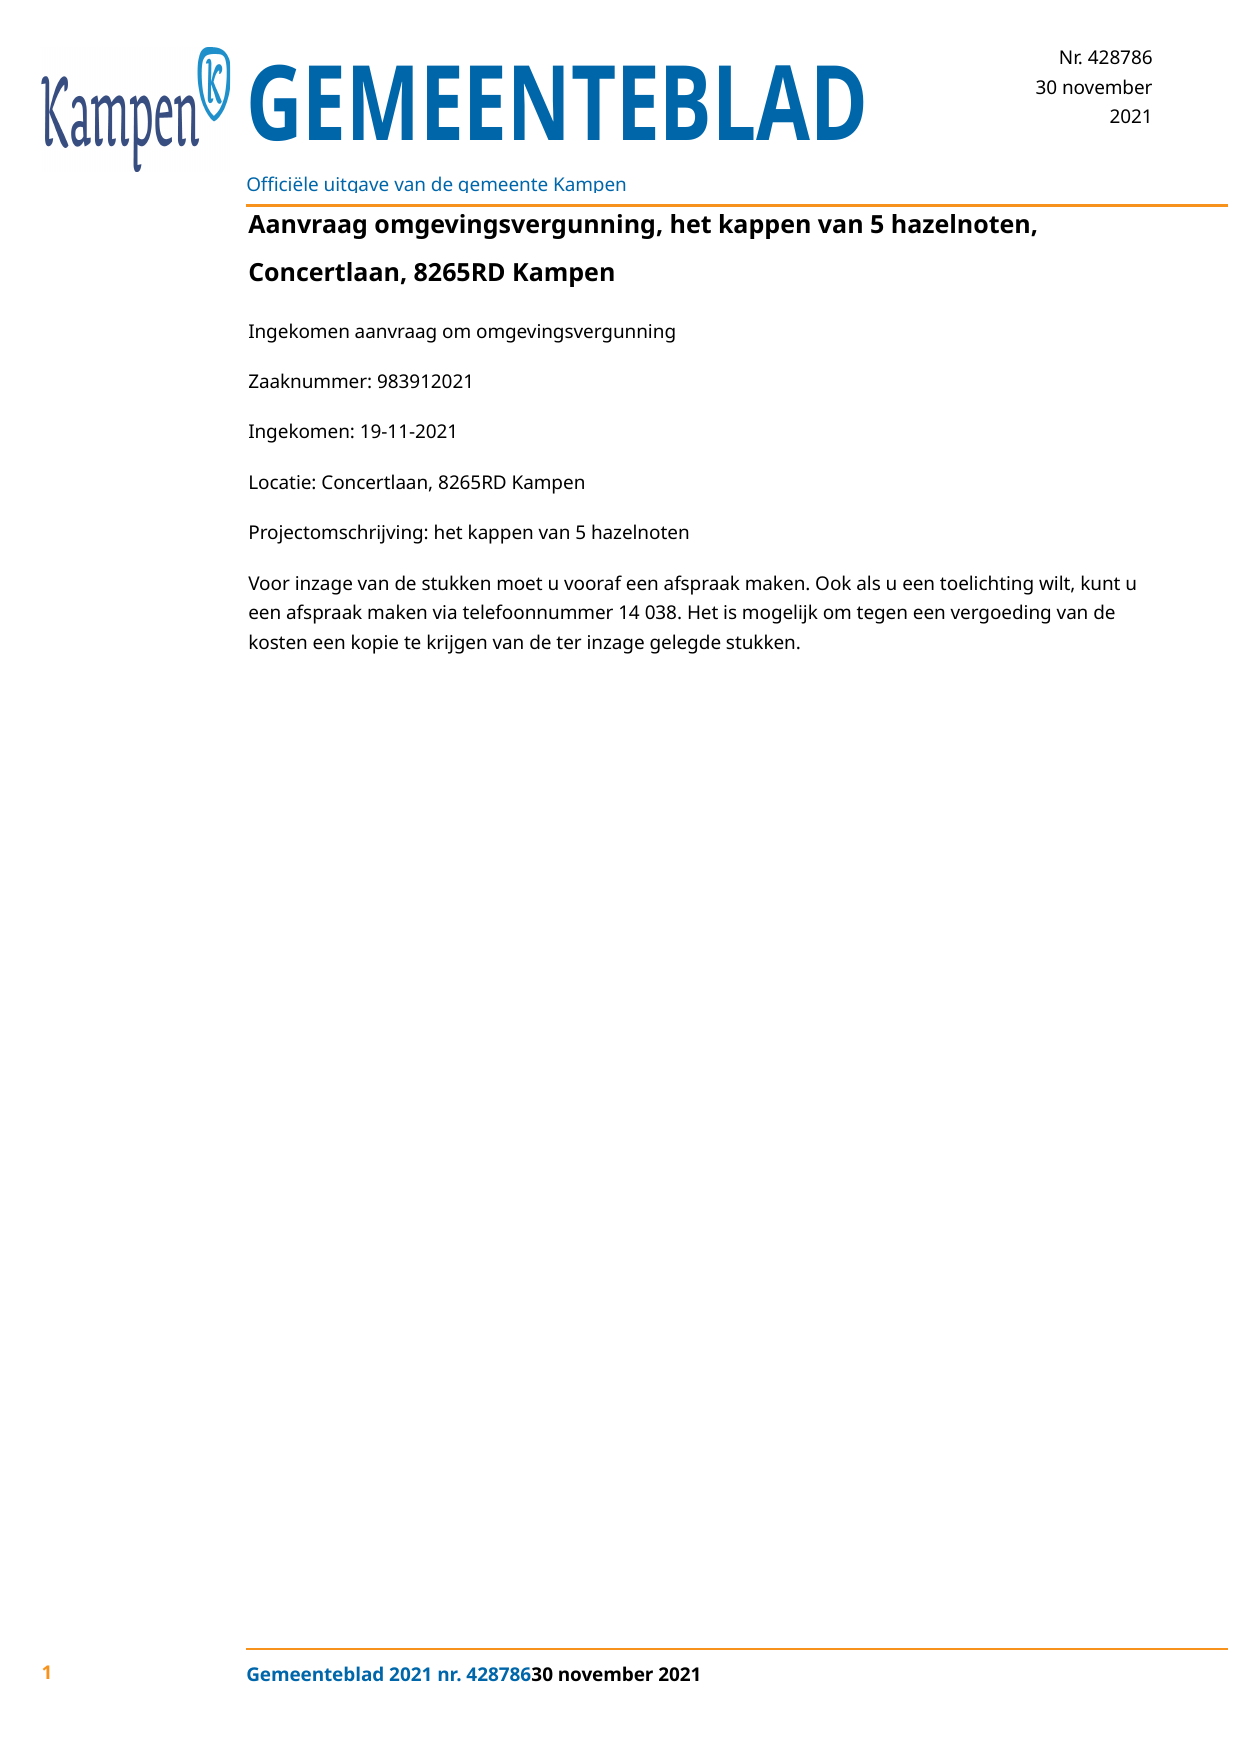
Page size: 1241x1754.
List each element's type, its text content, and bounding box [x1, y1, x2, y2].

text Locatie: Concertlaan, 8265RD Kampen [248, 469, 1152, 495]
text Aanvraag omgevingsvergunning, het kappen van 5 hazelnoten, Concertlaan, 8265RD Kampen [248, 207, 1152, 288]
text Ingekomen aanvraag om omgevingsvergunning [248, 318, 1152, 344]
text Voor inzage van de stukken moet u vooraf een afspraak maken. Ook als u een toelichting wilt, kunt u een afspraak maken via telefoonnummer 14 038. Het is mogelijk om tegen een vergoeding van de kosten een kopie te krijgen van de ter inzage gelegde stukken. [248, 570, 1152, 655]
text Ingekomen: 19-11-2021 [248, 419, 1152, 444]
picture [41, 47, 231, 172]
text Projectomschrijving: het kappen van 5 hazelnoten [248, 519, 1152, 545]
text Zaaknummer: 983912021 [248, 368, 1152, 394]
